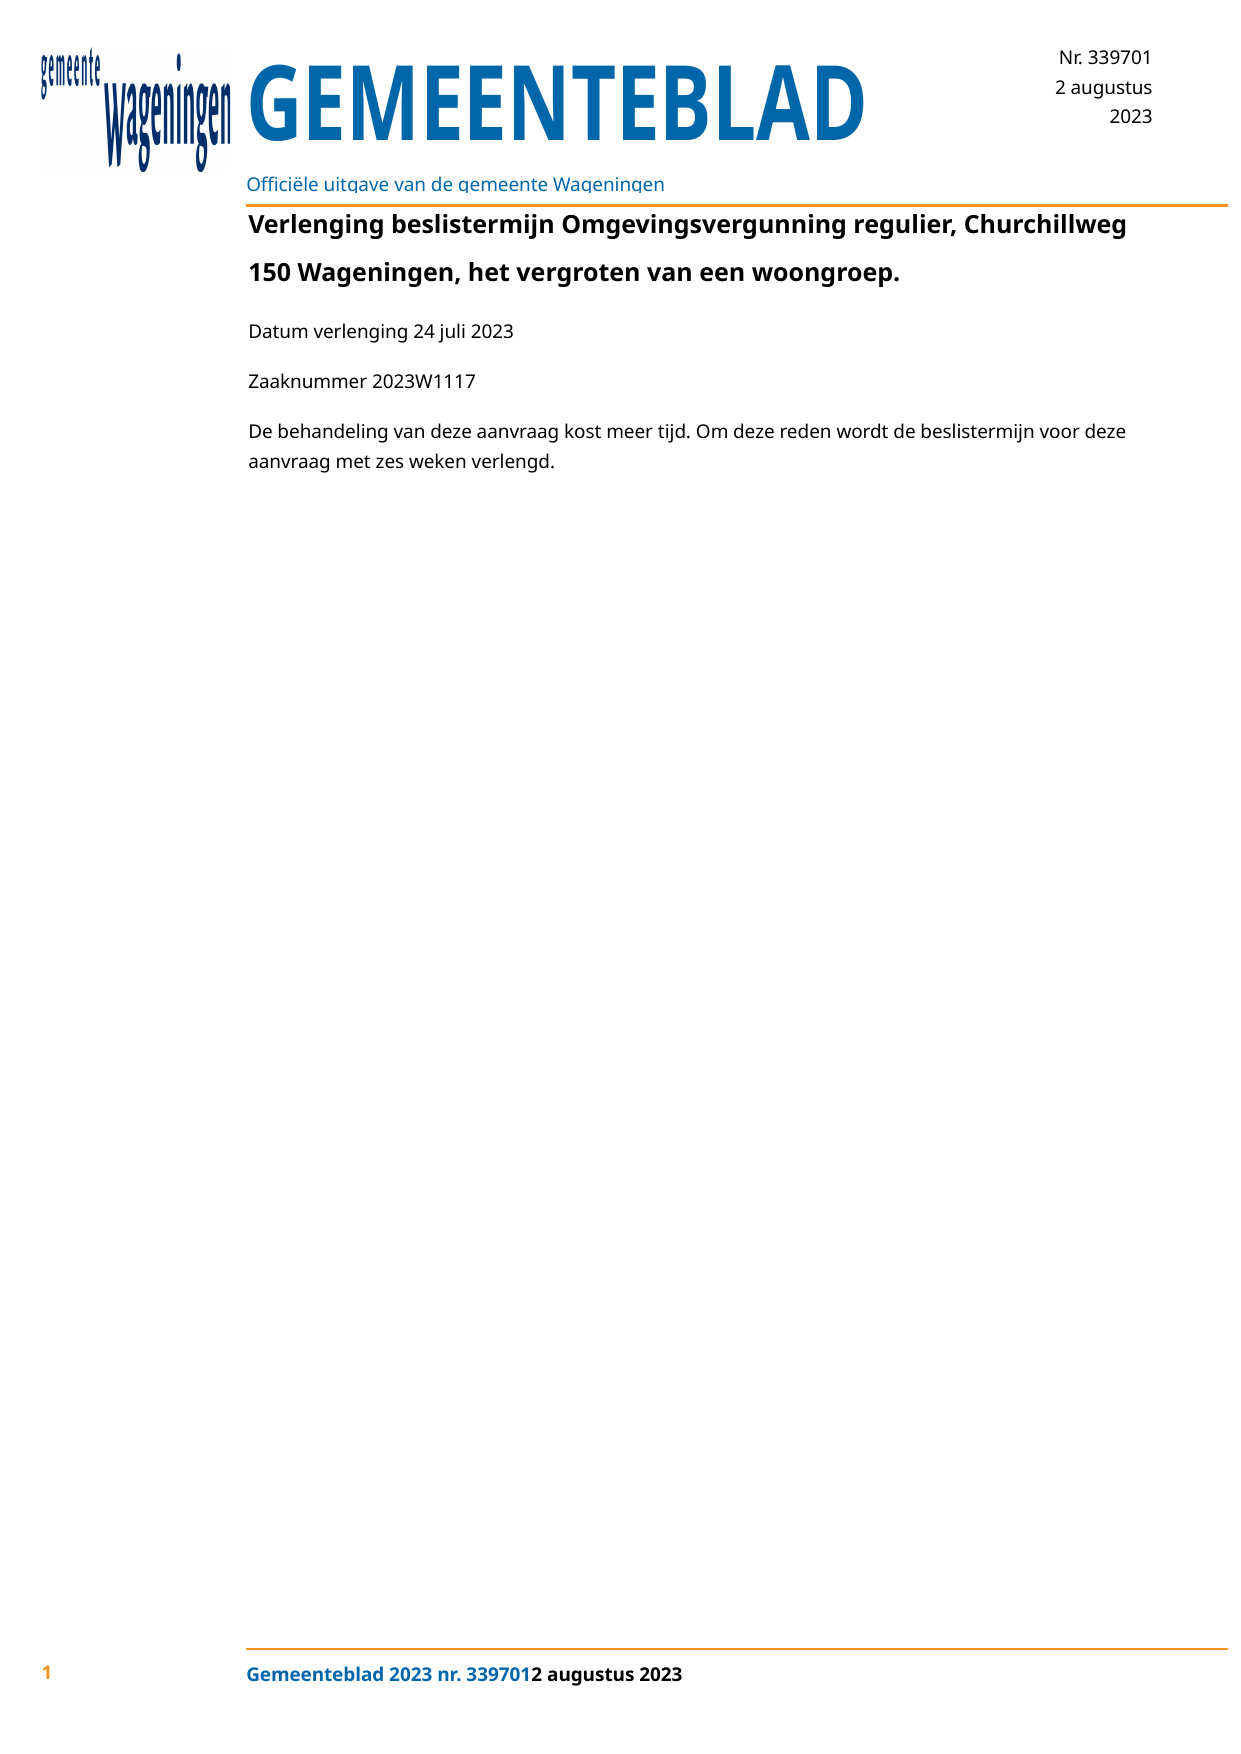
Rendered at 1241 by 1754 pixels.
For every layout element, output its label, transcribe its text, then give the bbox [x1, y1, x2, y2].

text De behandeling van deze aanvraag kost meer tijd. Om deze reden wordt de beslistermijn voor deze aanvraag met zes weken verlengd. [248, 419, 1152, 474]
text Zaaknummer 2023W1117 [248, 368, 1152, 394]
text Verlenging beslistermijn Omgevingsvergunning regulier, Churchillweg 150 Wageningen, het vergroten van een woongroep. [248, 207, 1152, 288]
picture [41, 47, 231, 172]
text Datum verlenging 24 juli 2023 [248, 318, 1152, 344]
